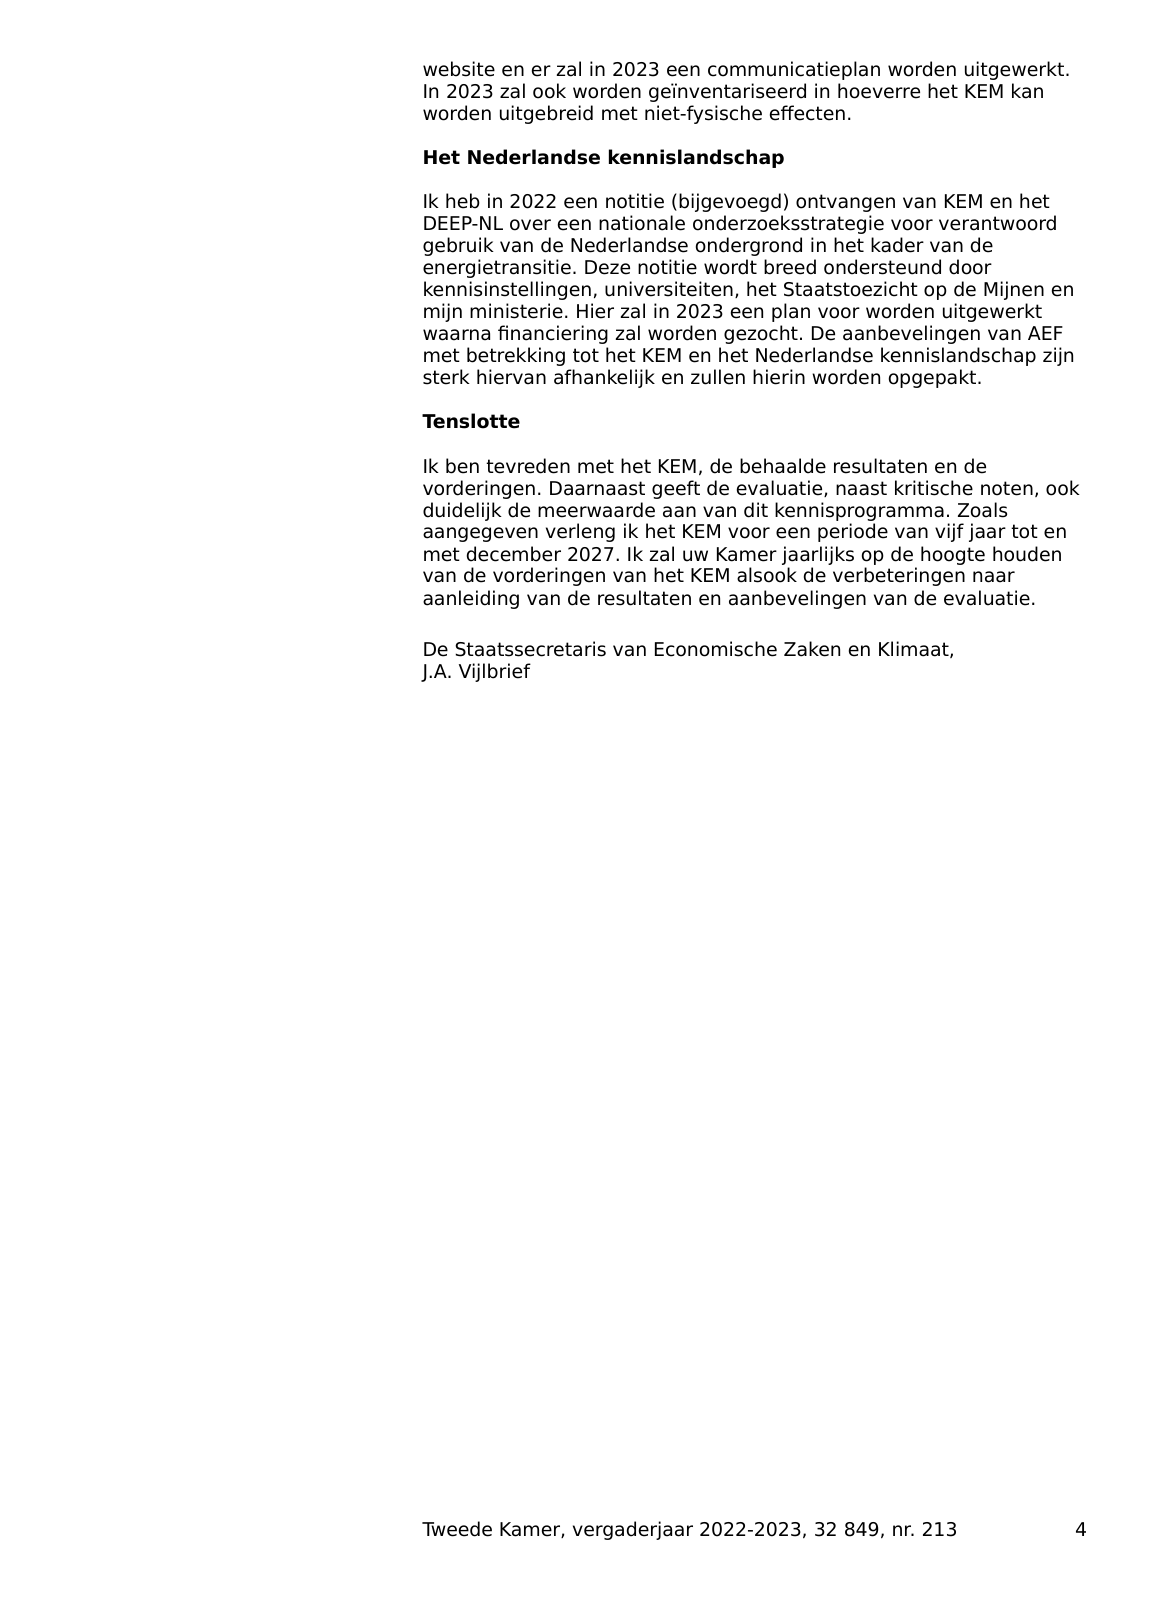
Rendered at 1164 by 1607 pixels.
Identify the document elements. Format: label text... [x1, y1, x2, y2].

text Ik heb in 2022 een notitie (bijgevoegd) ontvangen van KEM en het DEEP-NL over een nationale onderzoeksstrategie voor verantwoord gebruik van de Nederlandse ondergrond in het kader van de energietransitie. Deze notitie wordt breed ondersteund door kennisinstellingen, universiteiten, het Staatstoezicht op de Mijnen en mijn ministerie. Hier zal in 2023 een plan voor worden uitgewerkt waarna financiering zal worden gezocht. De aanbevelingen van AEF met betrekking tot het KEM en het Nederlandse kennislandschap zijn sterk hiervan afhankelijk en zullen hierin worden opgepakt. [422, 191, 1087, 389]
subtitle Het Nederlandse kennislandschap [422, 147, 1087, 169]
text De Staatssecretaris van Economische Zaken en Klimaat, J.A. Vijlbrief [422, 639, 1087, 683]
text Ik ben tevreden met het KEM, de behaalde resultaten en de vorderingen. Daarnaast geeft de evaluatie, naast kritische noten, ook duidelijk de meerwaarde aan van dit kennisprogramma. Zoals aangegeven verleng ik het KEM voor een periode van vijf jaar tot en met december 2027. Ik zal uw Kamer jaarlijks op de hoogte houden van de vorderingen van het KEM alsook de verbeteringen naar aanleiding van de resultaten en aanbevelingen van de evaluatie. [422, 456, 1087, 609]
text website en er zal in 2023 een communicatieplan worden uitgewerkt. In 2023 zal ook worden geïnventariseerd in hoeverre het KEM kan worden uitgebreid met niet-fysische effecten. [422, 59, 1087, 125]
subtitle Tenslotte [422, 411, 1087, 433]
